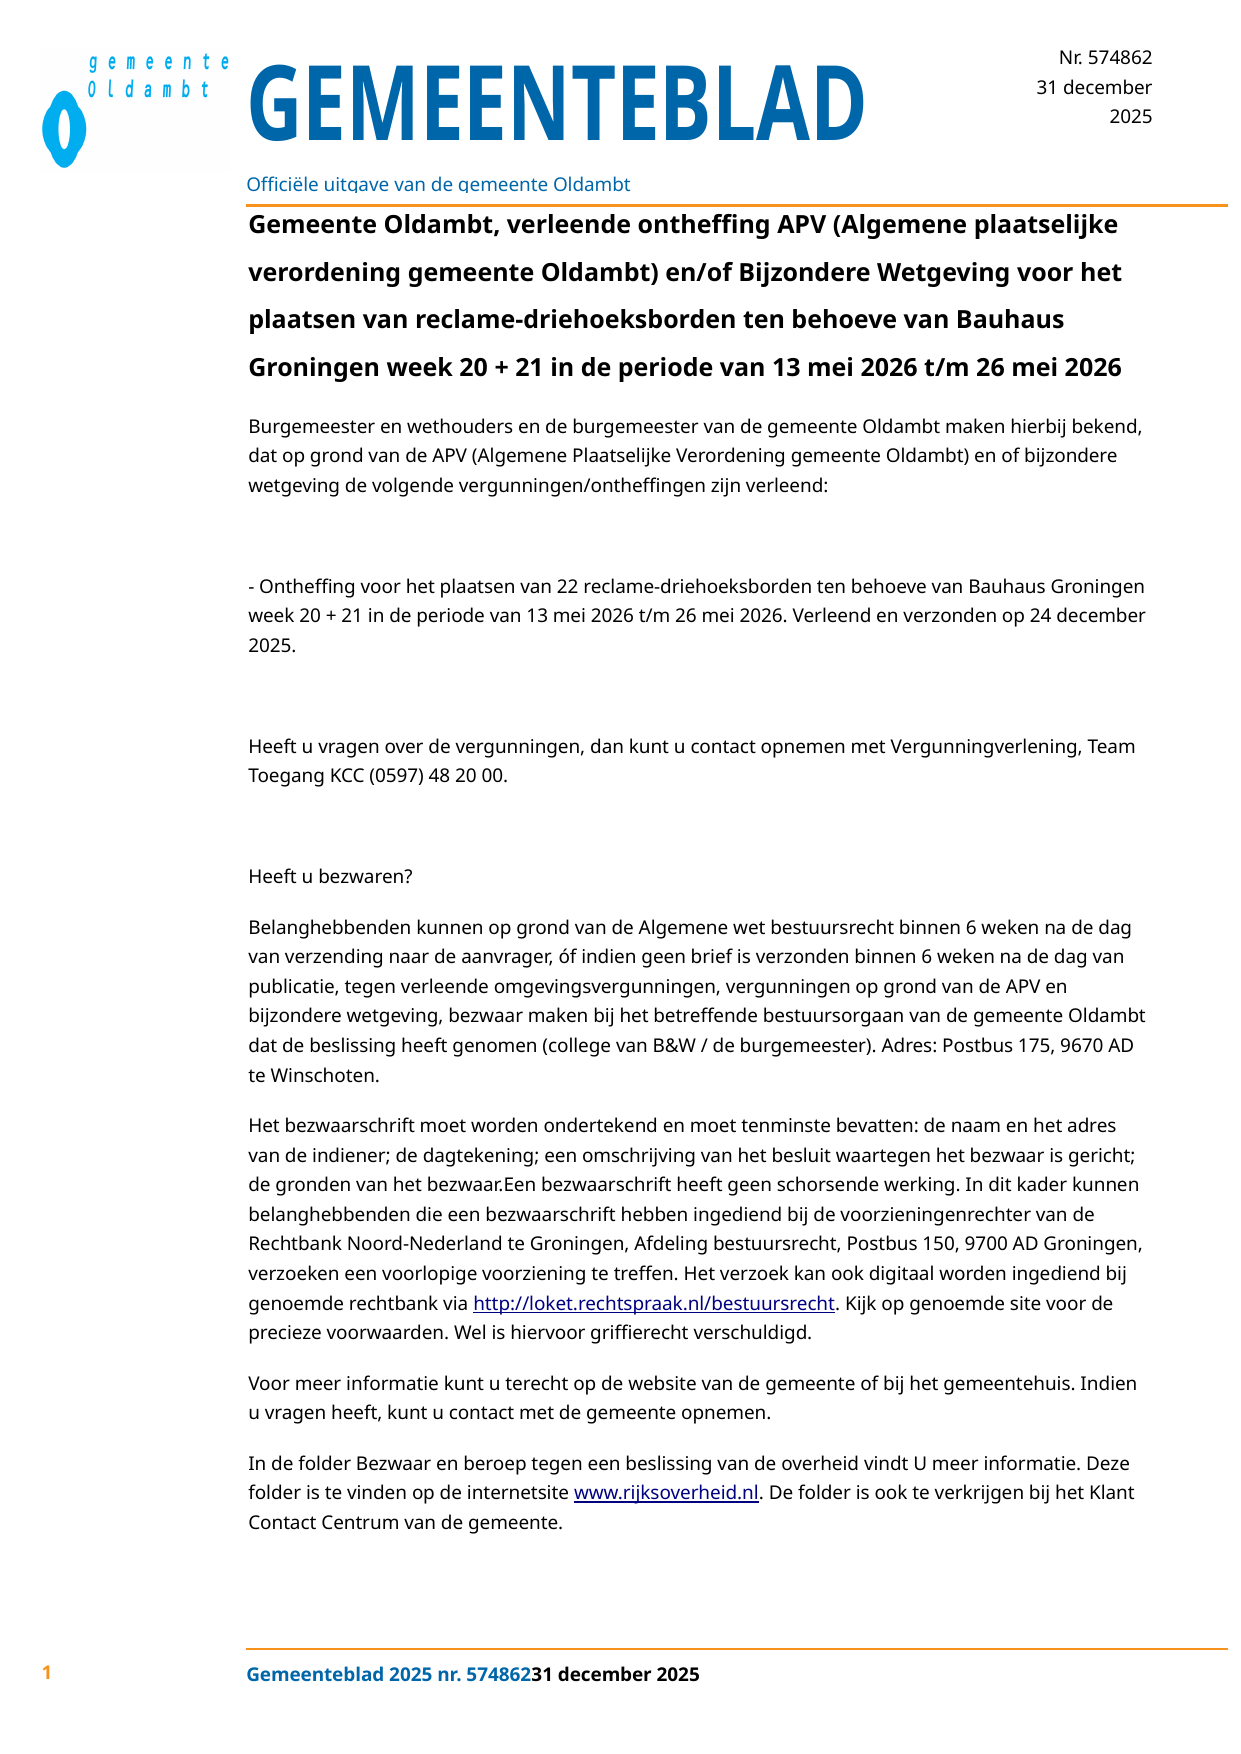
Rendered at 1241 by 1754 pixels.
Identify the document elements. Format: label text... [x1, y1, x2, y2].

text Het bezwaarschrift moet worden ondertekend en moet tenminste bevatten: de naam en het adres van de indiener; de dagtekening; een omschrijving van het besluit waartegen het bezwaar is gericht; de gronden van het bezwaar.Een bezwaarschrift heeft geen schorsende werking. In dit kader kunnen belanghebbenden die een bezwaarschrift hebben ingediend bij de voorzieningenrechter van de Rechtbank Noord-Nederland te Groningen, Afdeling bestuursrecht, Postbus 150, 9700 AD Groningen, verzoeken een voorlopige voorziening te treffen. Het verzoek kan ook digitaal worden ingediend bij genoemde rechtbank via http://loket.rechtspraak.nl/bestuursrecht. Kijk op genoemde site voor de precieze voorwaarden. Wel is hiervoor griffierecht verschuldigd. [248, 1112, 1152, 1345]
text - Ontheffing voor het plaatsen van 22 reclame-driehoeksborden ten behoeve van Bauhaus Groningen week 20 + 21 in de periode van 13 mei 2026 t/m 26 mei 2026. Verleend en verzonden op 24 december 2025. [248, 573, 1152, 658]
text Burgemeester en wethouders en de burgemeester van de gemeente Oldambt maken hierbij bekend, dat op grond van de APV (Algemene Plaatselijke Verordening gemeente Oldambt) en of bijzondere wetgeving de volgende vergunningen/ontheffingen zijn verleend: [248, 413, 1152, 498]
text Gemeente Oldambt, verleende ontheffing APV (Algemene plaatselijke verordening gemeente Oldambt) en/of Bijzondere Wetgeving voor het plaatsen van reclame-driehoeksborden ten behoeve van Bauhaus Groningen week 20 + 21 in de periode van 13 mei 2026 t/m 26 mei 2026 [248, 207, 1152, 384]
text Belanghebbenden kunnen op grond van de Algemene wet bestuursrecht binnen 6 weken na de dag van verzending naar de aanvrager, óf indien geen brief is verzonden binnen 6 weken na de dag van publicatie, tegen verleende omgevingsvergunningen, vergunningen op grond van de APV en bijzondere wetgeving, bezwaar maken bij het betreffende bestuursorgaan van de gemeente Oldambt dat de beslissing heeft genomen (college van B&W / de burgemeester). Adres: Postbus 175, 9670 AD te Winschoten. [248, 914, 1152, 1088]
picture [41, 47, 231, 172]
text Heeft u vragen over de vergunningen, dan kunt u contact opnemen met Vergunningverlening, Team Toegang KCC (0597) 48 20 00. [248, 733, 1152, 788]
text Voor meer informatie kunt u terecht op de website van de gemeente of bij het gemeentehuis. Indien u vragen heeft, kunt u contact met de gemeente opnemen. [248, 1370, 1152, 1425]
text In de folder Bezwaar en beroep tegen een beslissing van de overheid vindt U meer informatie. Deze folder is te vinden op de internetsite www.rijksoverheid.nl. De folder is ook te verkrijgen bij het Klant Contact Centrum van de gemeente. [248, 1450, 1152, 1535]
text Heeft u bezwaren? [248, 863, 1152, 889]
